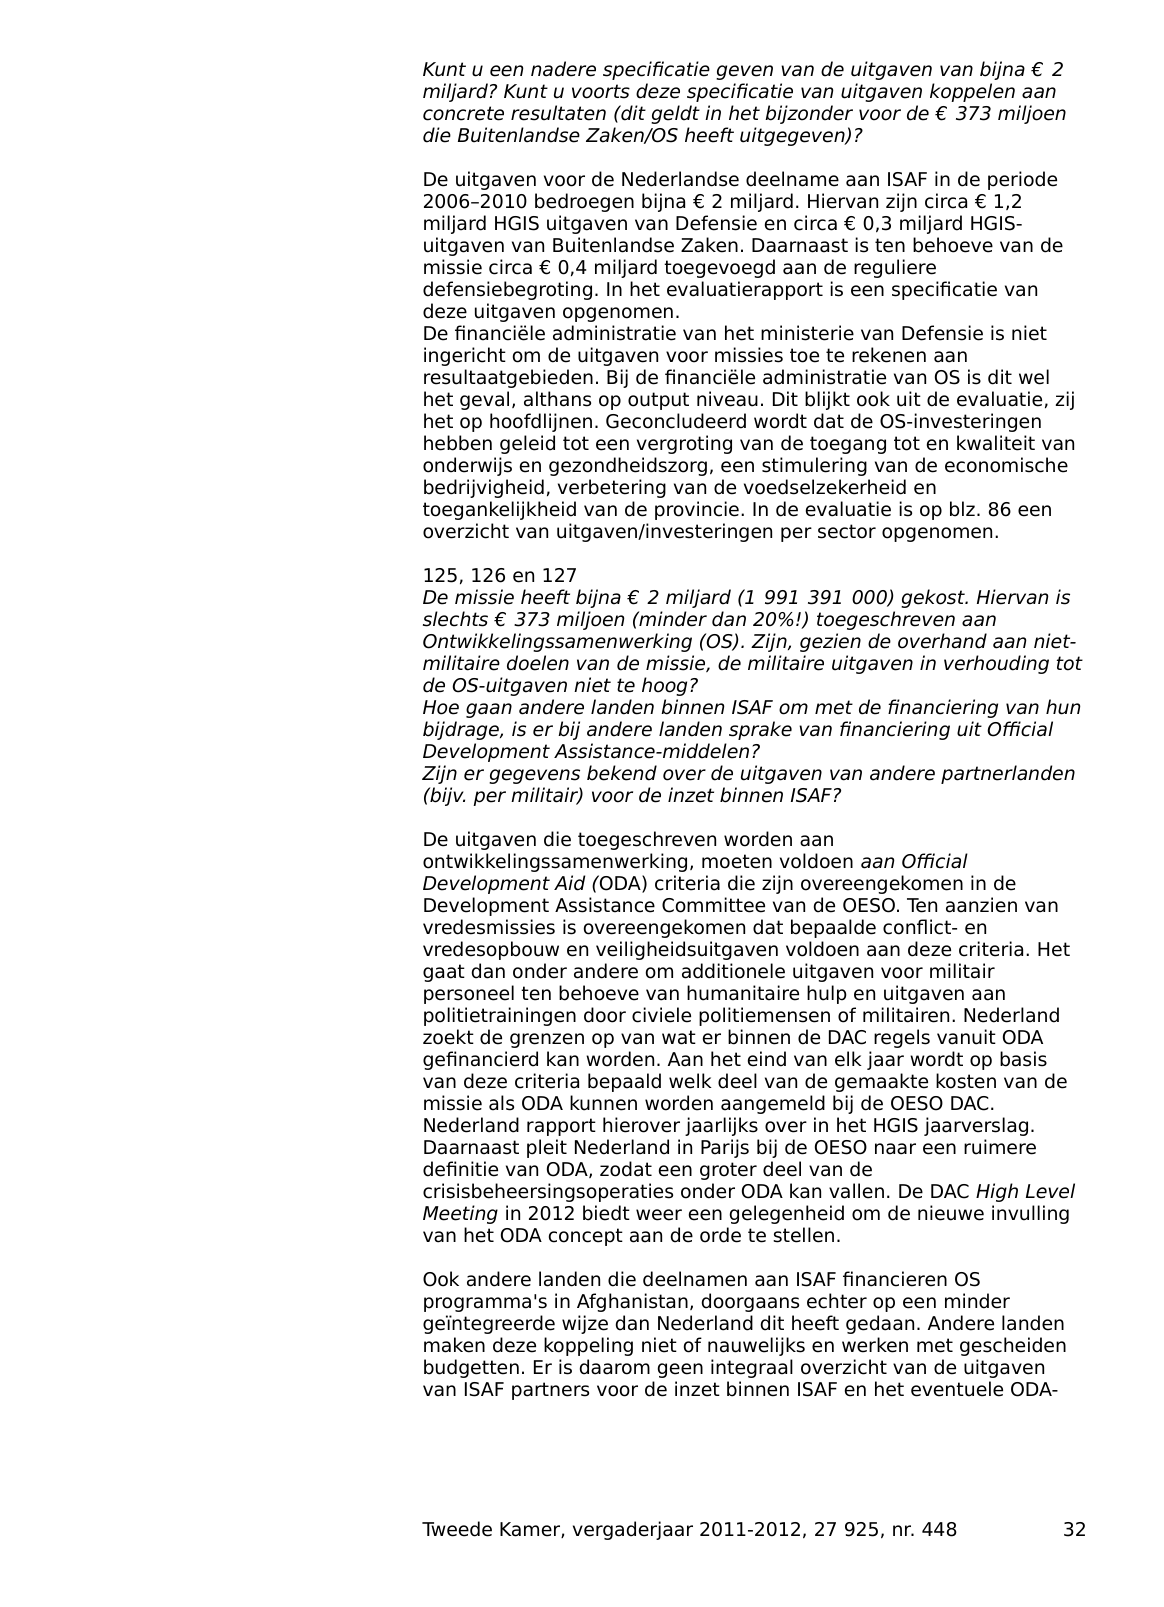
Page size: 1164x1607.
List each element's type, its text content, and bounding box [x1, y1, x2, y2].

text Daarnaast pleit Nederland in Parijs bij de OESO naar een ruimere definitie van ODA, zodat een groter deel van de crisisbeheersingsoperaties onder ODA kan vallen. De DAC High Level Meeting in 2012 biedt weer een gelegenheid om de nieuwe invulling van het ODA concept aan de orde te stellen. [422, 1137, 1087, 1247]
text De missie heeft bijna € 2 miljard (1 991 391 000) gekost. Hiervan is slechts € 373 miljoen (minder dan 20%!) toegeschreven aan Ontwikkelingssamenwerking (OS). Zijn, gezien de overhand aan niet-militaire doelen van de missie, de militaire uitgaven in verhouding tot de OS-uitgaven niet te hoog? [422, 587, 1087, 697]
text De financiële administratie van het ministerie van Defensie is niet ingericht om de uitgaven voor missies toe te rekenen aan resultaatgebieden. Bij de financiële administratie van OS is dit wel het geval, althans op output niveau. Dit blijkt ook uit de evaluatie, zij het op hoofdlijnen. Geconcludeerd wordt dat de OS-investeringen hebben geleid tot een vergroting van de toegang tot en kwaliteit van onderwijs en gezondheidszorg, een stimulering van de economische bedrijvigheid, verbetering van de voedselzekerheid en toegankelijkheid van de provincie. In de evaluatie is op blz. 86 een overzicht van uitgaven/investeringen per sector opgenomen. [422, 323, 1087, 543]
text Hoe gaan andere landen binnen ISAF om met de financiering van hun bijdrage, is er bij andere landen sprake van financiering uit Official Development Assistance-middelen? [422, 697, 1087, 763]
text Zijn er gegevens bekend over de uitgaven van andere partnerlanden (bijv. per militair) voor de inzet binnen ISAF? [422, 763, 1087, 807]
text Ook andere landen die deelnamen aan ISAF financieren OS programma's in Afghanistan, doorgaans echter op een minder geïntegreerde wijze dan Nederland dit heeft gedaan. Andere landen maken deze koppeling niet of nauwelijks en werken met gescheiden budgetten. Er is daarom geen integraal overzicht van de uitgaven van ISAF partners voor de inzet binnen ISAF en het eventuele ODA- [422, 1269, 1087, 1401]
text De uitgaven die toegeschreven worden aan ontwikkelingssamenwerking, moeten voldoen aan Official Development Aid (ODA) criteria die zijn overeengekomen in de Development Assistance Committee van de OESO. Ten aanzien van vredesmissies is overeengekomen dat bepaalde conflict- en vredesopbouw en veiligheidsuitgaven voldoen aan deze criteria. Het gaat dan onder andere om additionele uitgaven voor militair personeel ten behoeve van humanitaire hulp en uitgaven aan politietrainingen door civiele politiemensen of militairen. Nederland zoekt de grenzen op van wat er binnen de DAC regels vanuit ODA gefinancierd kan worden. Aan het eind van elk jaar wordt op basis van deze criteria bepaald welk deel van de gemaakte kosten van de missie als ODA kunnen worden aangemeld bij de OESO DAC. Nederland rapport hierover jaarlijks over in het HGIS jaarverslag. [422, 829, 1087, 1137]
text De uitgaven voor de Nederlandse deelname aan ISAF in de periode 2006–2010 bedroegen bijna € 2 miljard. Hiervan zijn circa € 1,2 miljard HGIS uitgaven van Defensie en circa € 0,3 miljard HGIS-uitgaven van Buitenlandse Zaken. Daarnaast is ten behoeve van de missie circa € 0,4 miljard toegevoegd aan de reguliere defensiebegroting. In het evaluatierapport is een specificatie van deze uitgaven opgenomen. [422, 169, 1087, 323]
text 125, 126 en 127 [422, 565, 1087, 587]
text Kunt u een nadere specificatie geven van de uitgaven van bijna € 2 miljard? Kunt u voorts deze specificatie van uitgaven koppelen aan concrete resultaten (dit geldt in het bijzonder voor de € 373 miljoen die Buitenlandse Zaken/OS heeft uitgegeven)? [422, 59, 1087, 147]
